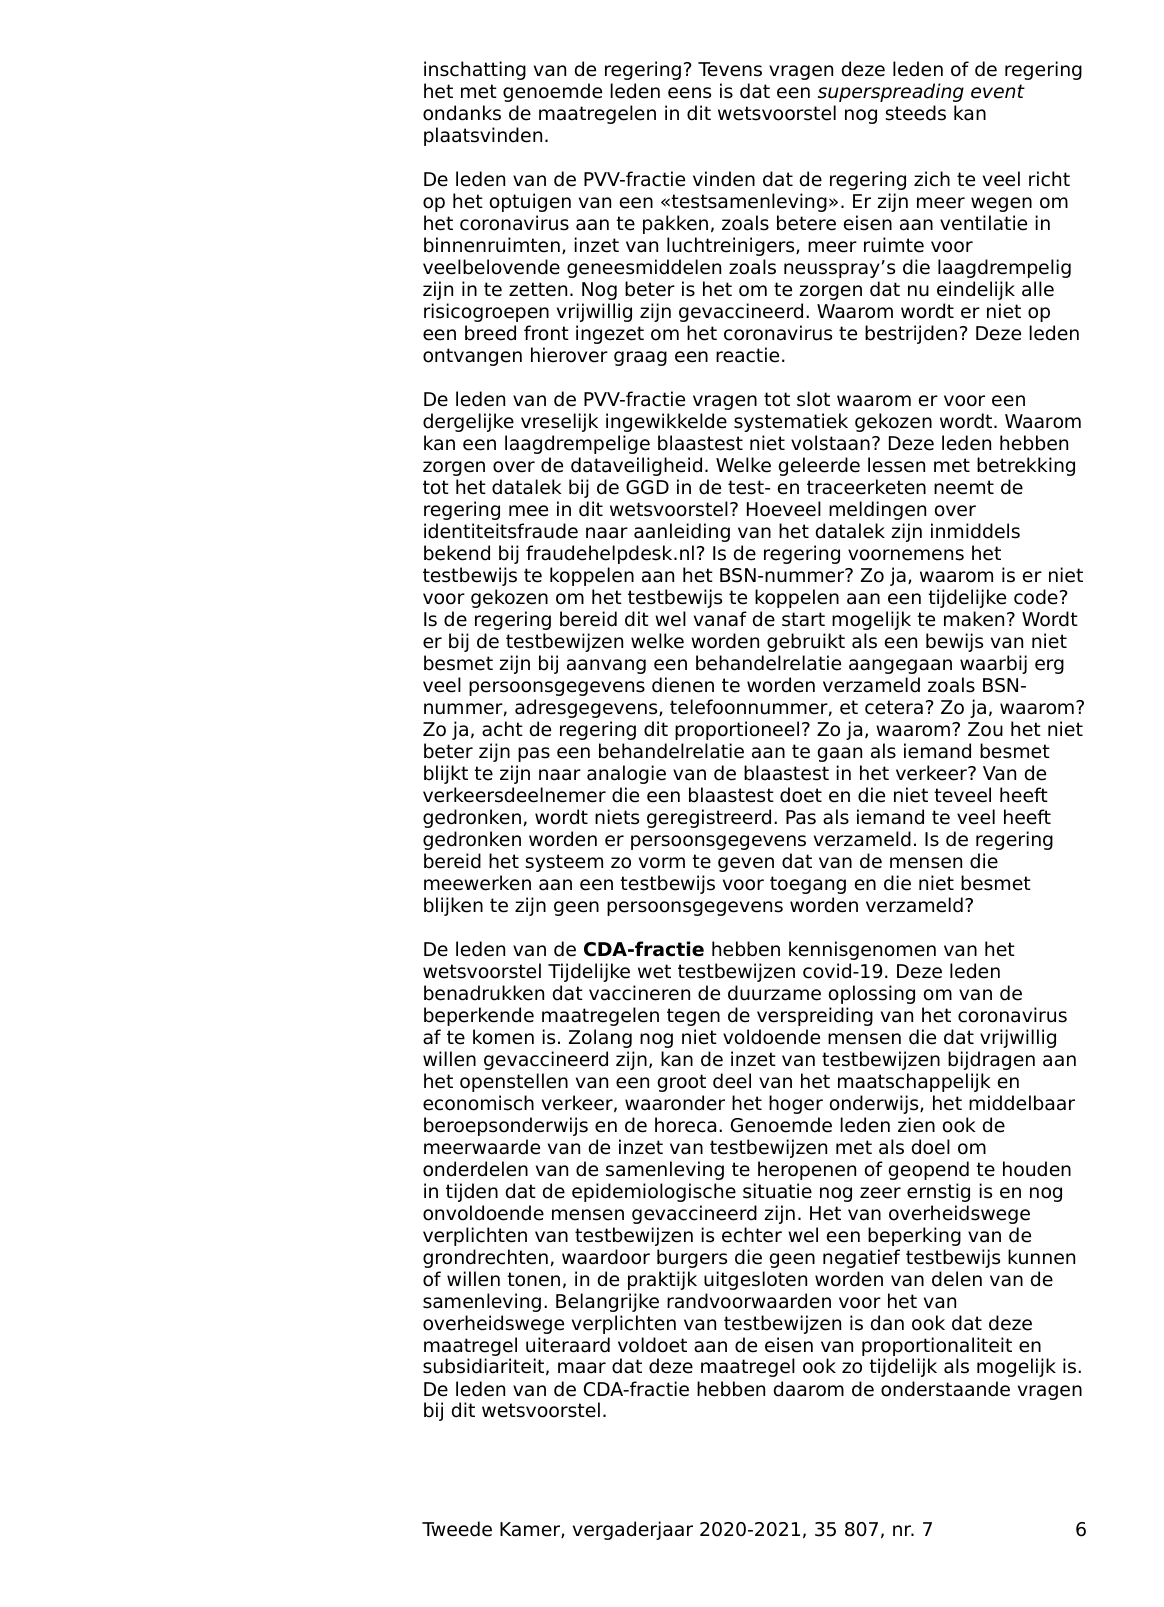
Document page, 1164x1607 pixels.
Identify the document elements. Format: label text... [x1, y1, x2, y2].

text De leden van de PVV-fractie vragen tot slot waarom er voor een dergelijke vreselijk ingewikkelde systematiek gekozen wordt. Waarom kan een laagdrempelige blaastest niet volstaan? Deze leden hebben zorgen over de dataveiligheid. Welke geleerde lessen met betrekking tot het datalek bij de GGD in de test- en traceerketen neemt de regering mee in dit wetsvoorstel? Hoeveel meldingen over identiteitsfraude naar aanleiding van het datalek zijn inmiddels bekend bij fraudehelpdesk.nl? Is de regering voornemens het testbewijs te koppelen aan het BSN-nummer? Zo ja, waarom is er niet voor gekozen om het testbewijs te koppelen aan een tijdelijke code? Is de regering bereid dit wel vanaf de start mogelijk te maken? Wordt er bij de testbewijzen welke worden gebruikt als een bewijs van niet besmet zijn bij aanvang een behandelrelatie aangegaan waarbij erg veel persoonsgegevens dienen te worden verzameld zoals BSN-nummer, adresgegevens, telefoonnummer, et cetera? Zo ja, waarom? Zo ja, acht de regering dit proportioneel? Zo ja, waarom? Zou het niet beter zijn pas een behandelrelatie aan te gaan als iemand besmet blijkt te zijn naar analogie van de blaastest in het verkeer? Van de verkeersdeelnemer die een blaastest doet en die niet teveel heeft gedronken, wordt niets geregistreerd. Pas als iemand te veel heeft gedronken worden er persoonsgegevens verzameld. Is de regering bereid het systeem zo vorm te geven dat van de mensen die meewerken aan een testbewijs voor toegang en die niet besmet blijken te zijn geen persoonsgegevens worden verzameld? [422, 389, 1087, 917]
text inschatting van de regering? Tevens vragen deze leden of de regering het met genoemde leden eens is dat een superspreading event ondanks de maatregelen in dit wetsvoorstel nog steeds kan plaatsvinden. [422, 59, 1087, 147]
text De leden van de PVV-fractie vinden dat de regering zich te veel richt op het optuigen van een «testsamenleving». Er zijn meer wegen om het coronavirus aan te pakken, zoals betere eisen aan ventilatie in binnenruimten, inzet van luchtreinigers, meer ruimte voor veelbelovende geneesmiddelen zoals neusspray’s die laagdrempelig zijn in te zetten. Nog beter is het om te zorgen dat nu eindelijk alle risicogroepen vrijwillig zijn gevaccineerd. Waarom wordt er niet op een breed front ingezet om het coronavirus te bestrijden? Deze leden ontvangen hierover graag een reactie. [422, 169, 1087, 367]
text De leden van de CDA-fractie hebben kennisgenomen van het wetsvoorstel Tijdelijke wet testbewijzen covid-19. Deze leden benadrukken dat vaccineren de duurzame oplossing om van de beperkende maatregelen tegen de verspreiding van het coronavirus af te komen is. Zolang nog niet voldoende mensen die dat vrijwillig willen gevaccineerd zijn, kan de inzet van testbewijzen bijdragen aan het openstellen van een groot deel van het maatschappelijk en economisch verkeer, waaronder het hoger onderwijs, het middelbaar beroepsonderwijs en de horeca. Genoemde leden zien ook de meerwaarde van de inzet van testbewijzen met als doel om onderdelen van de samenleving te heropenen of geopend te houden in tijden dat de epidemiologische situatie nog zeer ernstig is en nog onvoldoende mensen gevaccineerd zijn. Het van overheidswege verplichten van testbewijzen is echter wel een beperking van de grondrechten, waardoor burgers die geen negatief testbewijs kunnen of willen tonen, in de praktijk uitgesloten worden van delen van de samenleving. Belangrijke randvoorwaarden voor het van overheidswege verplichten van testbewijzen is dan ook dat deze maatregel uiteraard voldoet aan de eisen van proportionaliteit en subsidiariteit, maar dat deze maatregel ook zo tijdelijk als mogelijk is. De leden van de CDA-fractie hebben daarom de onderstaande vragen bij dit wetsvoorstel. [422, 939, 1087, 1422]
